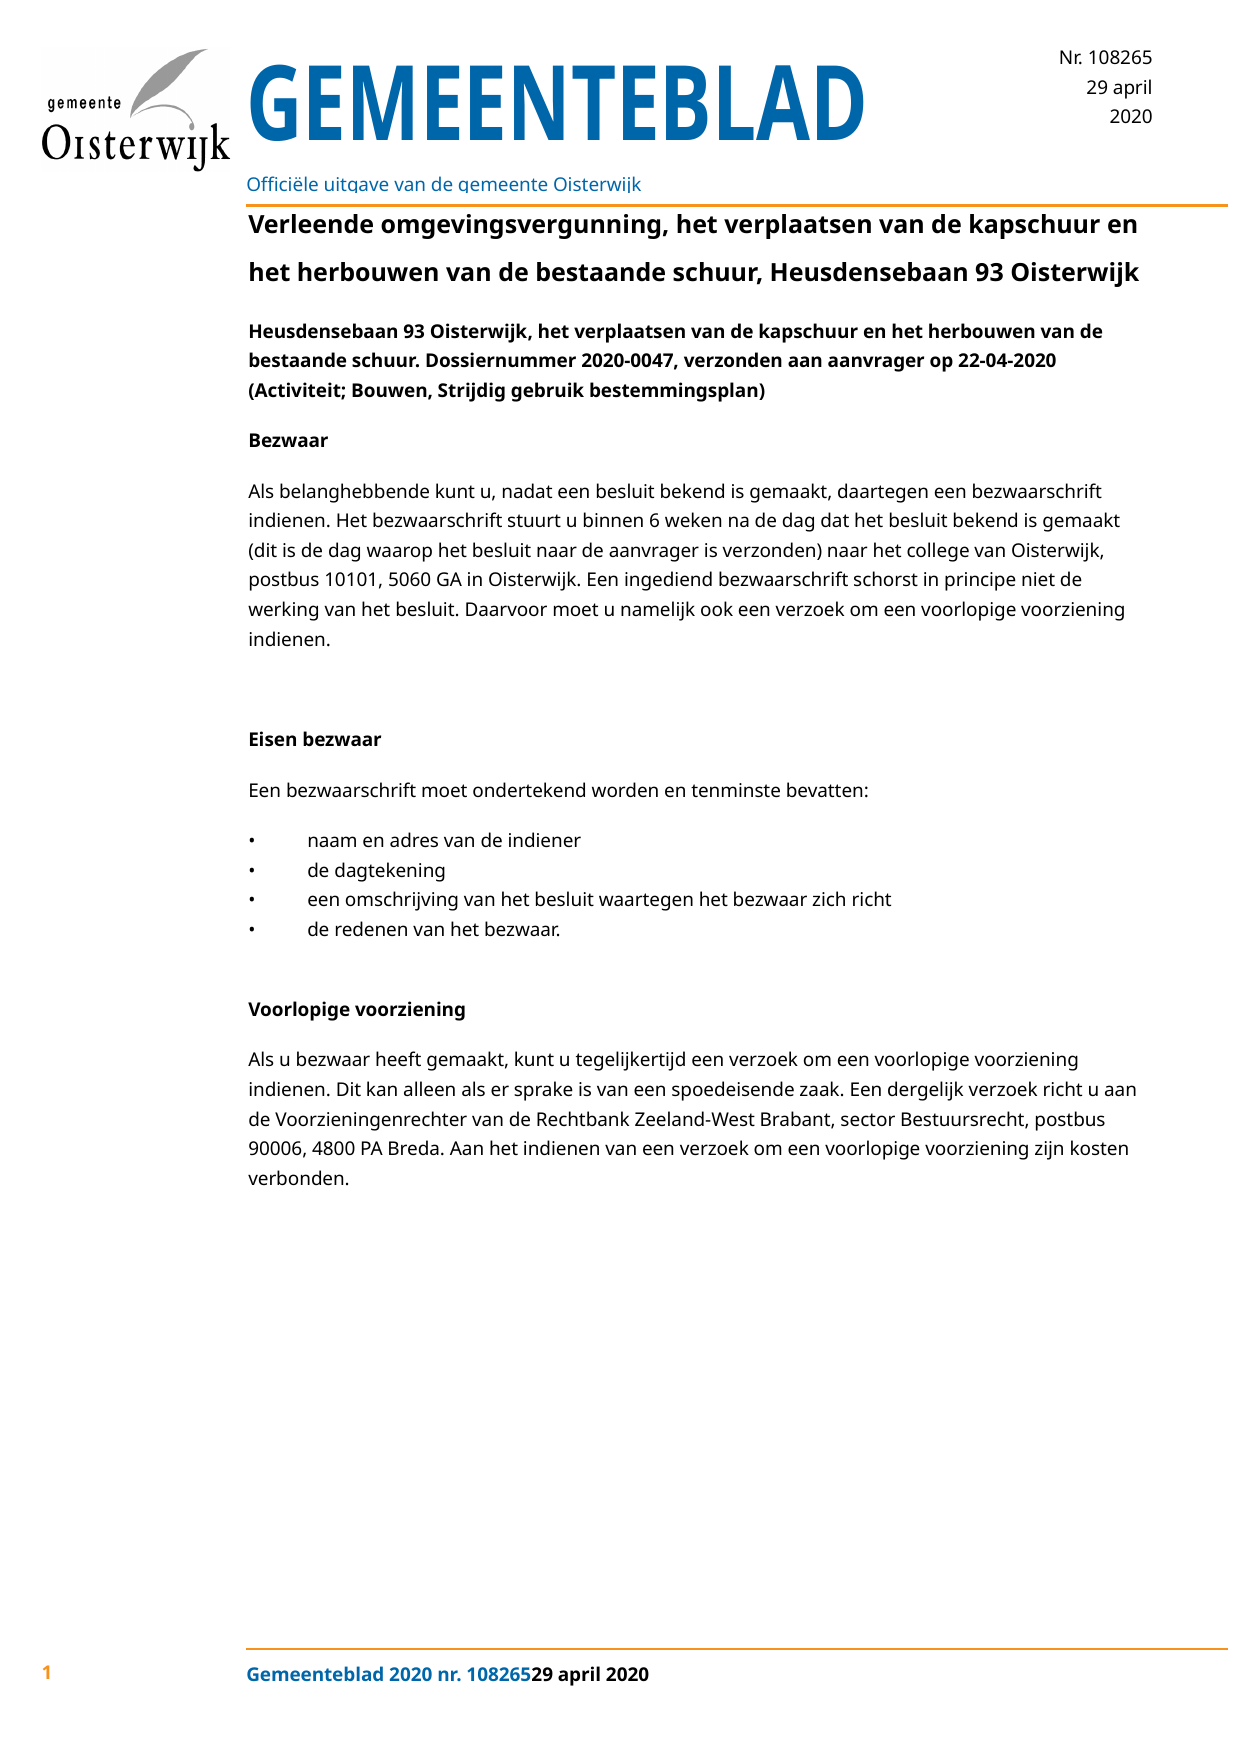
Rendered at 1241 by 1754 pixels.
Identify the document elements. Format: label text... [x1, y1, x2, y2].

list een omschrijving van het besluit waartegen het bezwaar zich richt [248, 887, 1152, 912]
text Voorlopige voorziening [248, 996, 1152, 1022]
picture [41, 47, 231, 172]
text Verleende omgevingsvergunning, het verplaatsen van de kapschuur en het herbouwen van de bestaande schuur, Heusdensebaan 93 Oisterwijk [248, 207, 1152, 288]
list de redenen van het bezwaar. [248, 916, 1152, 942]
text Eisen bezwaar [248, 727, 1152, 752]
text Als u bezwaar heeft gemaakt, kunt u tegelijkertijd een verzoek om een voorlopige voorziening indienen. Dit kan alleen als er sprake is van een spoedeisende zaak. Een dergelijk verzoek richt u aan de Voorzieningenrechter van de Rechtbank Zeeland-West Brabant, sector Bestuursrecht, postbus 90006, 4800 PA Breda. Aan het indienen van een verzoek om een voorlopige voorziening zijn kosten verbonden. [248, 1047, 1152, 1191]
text Bezwaar [248, 427, 1152, 453]
text Als belanghebbende kunt u, nadat een besluit bekend is gemaakt, daartegen een bezwaarschrift indienen. Het bezwaarschrift stuurt u binnen 6 weken na de dag dat het besluit bekend is gemaakt (dit is de dag waarop het besluit naar de aanvrager is verzonden) naar het college van Oisterwijk, postbus 10101, 5060 GA in Oisterwijk. Een ingediend bezwaarschrift schorst in principe niet de werking van het besluit. Daarvoor moet u namelijk ook een verzoek om een voorlopige voorziening indienen. [248, 478, 1152, 652]
list de dagtekening [248, 857, 1152, 883]
list naam en adres van de indiener [248, 827, 1152, 853]
text Heusdensebaan 93 Oisterwijk, het verplaatsen van de kapschuur en het herbouwen van de bestaande schuur. Dossiernummer 2020-0047, verzonden aan aanvrager op 22-04-2020 (Activiteit; Bouwen, Strijdig gebruik bestemmingsplan) [248, 318, 1152, 403]
text Een bezwaarschrift moet ondertekend worden en tenminste bevatten: [248, 777, 1152, 803]
